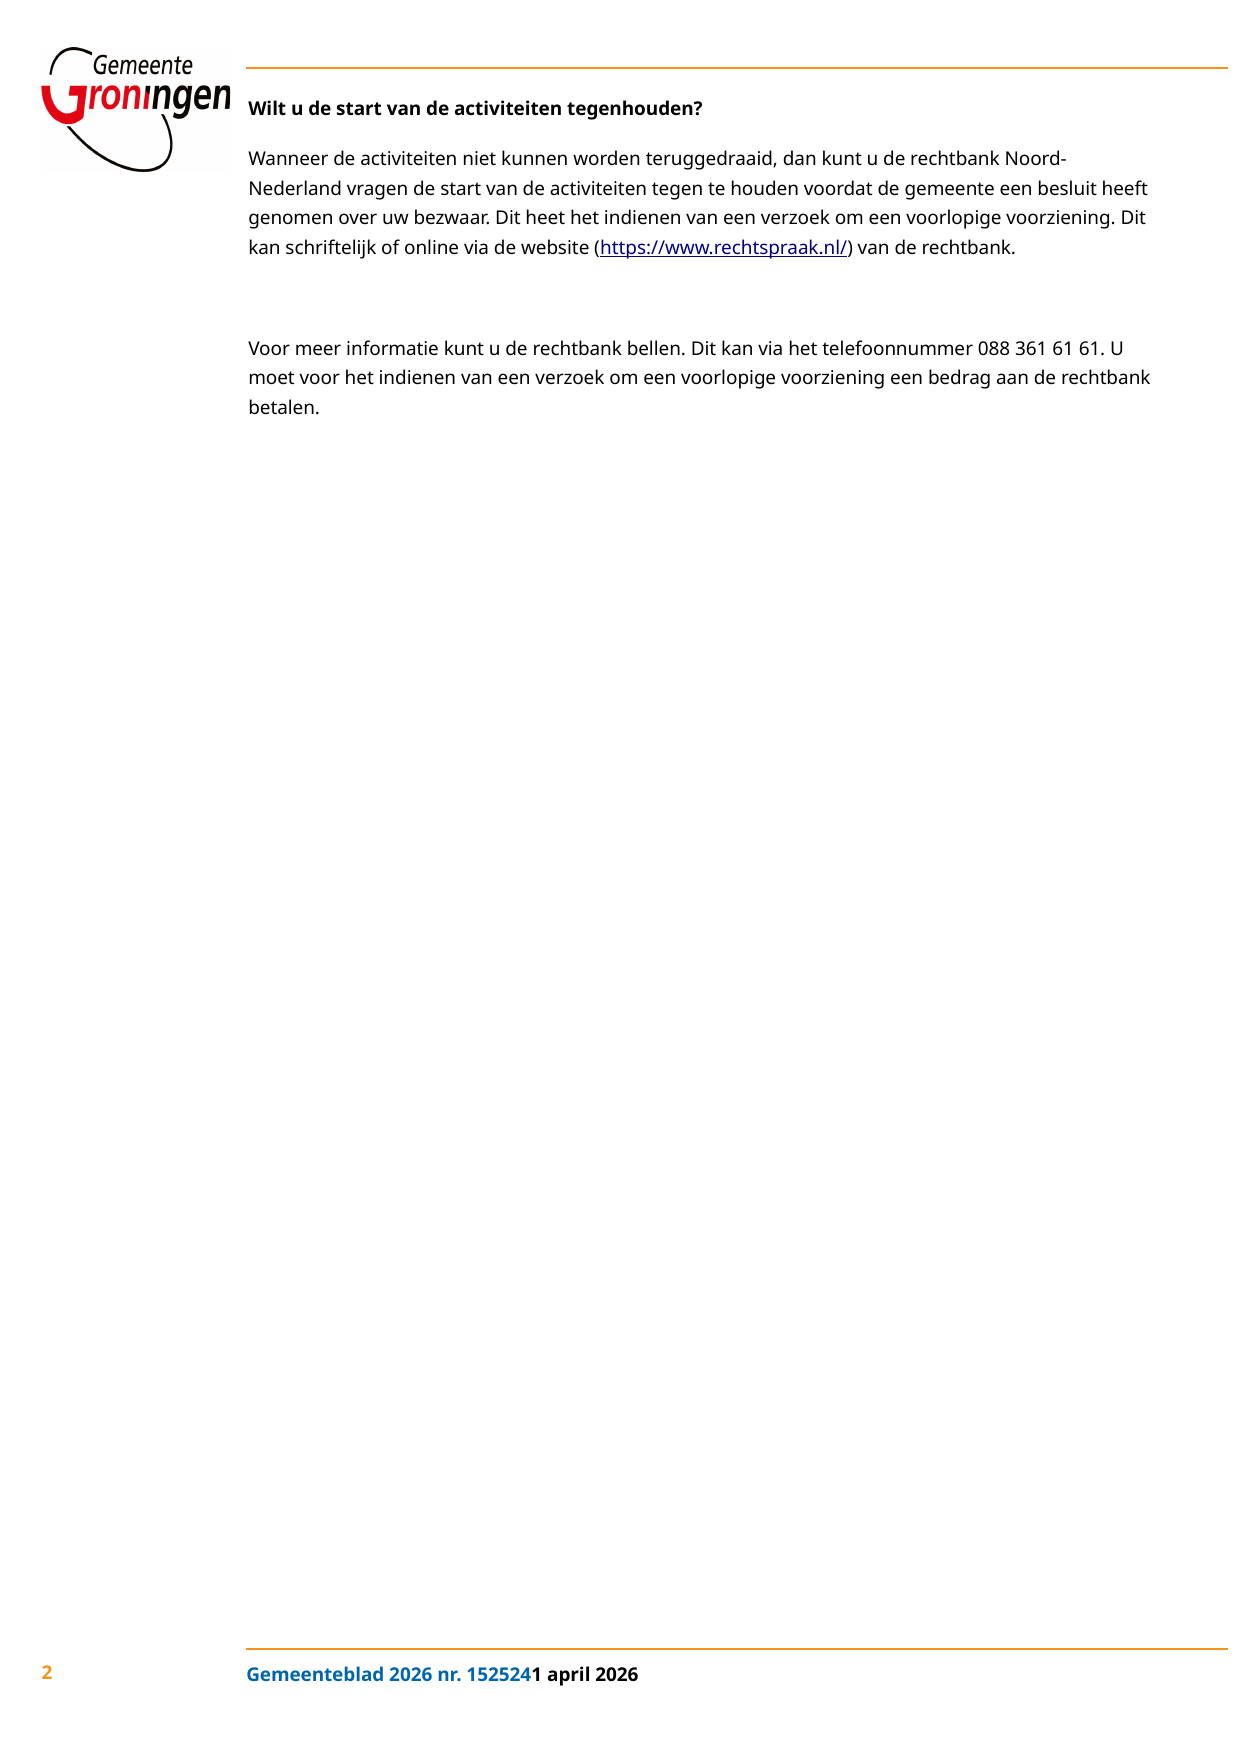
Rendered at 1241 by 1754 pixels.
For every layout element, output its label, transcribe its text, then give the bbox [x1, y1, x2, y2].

picture [41, 47, 231, 172]
text Wanneer de activiteiten niet kunnen worden teruggedraaid, dan kunt u de rechtbank Noord-Nederland vragen de start van de activiteiten tegen te houden voordat de gemeente een besluit heeft genomen over uw bezwaar. Dit heet het indienen van een verzoek om een voorlopige voorziening. Dit kan schriftelijk of online via de website (https://www.rechtspraak.nl/) van de rechtbank. [248, 145, 1152, 260]
text Wilt u de start van de activiteiten tegenhouden? [248, 95, 1152, 121]
text Voor meer informatie kunt u de rechtbank bellen. Dit kan via het telefoonnummer 088 361 61 61. U moet voor het indienen van een verzoek om een voorlopige voorziening een bedrag aan de rechtbank betalen. [248, 335, 1152, 420]
